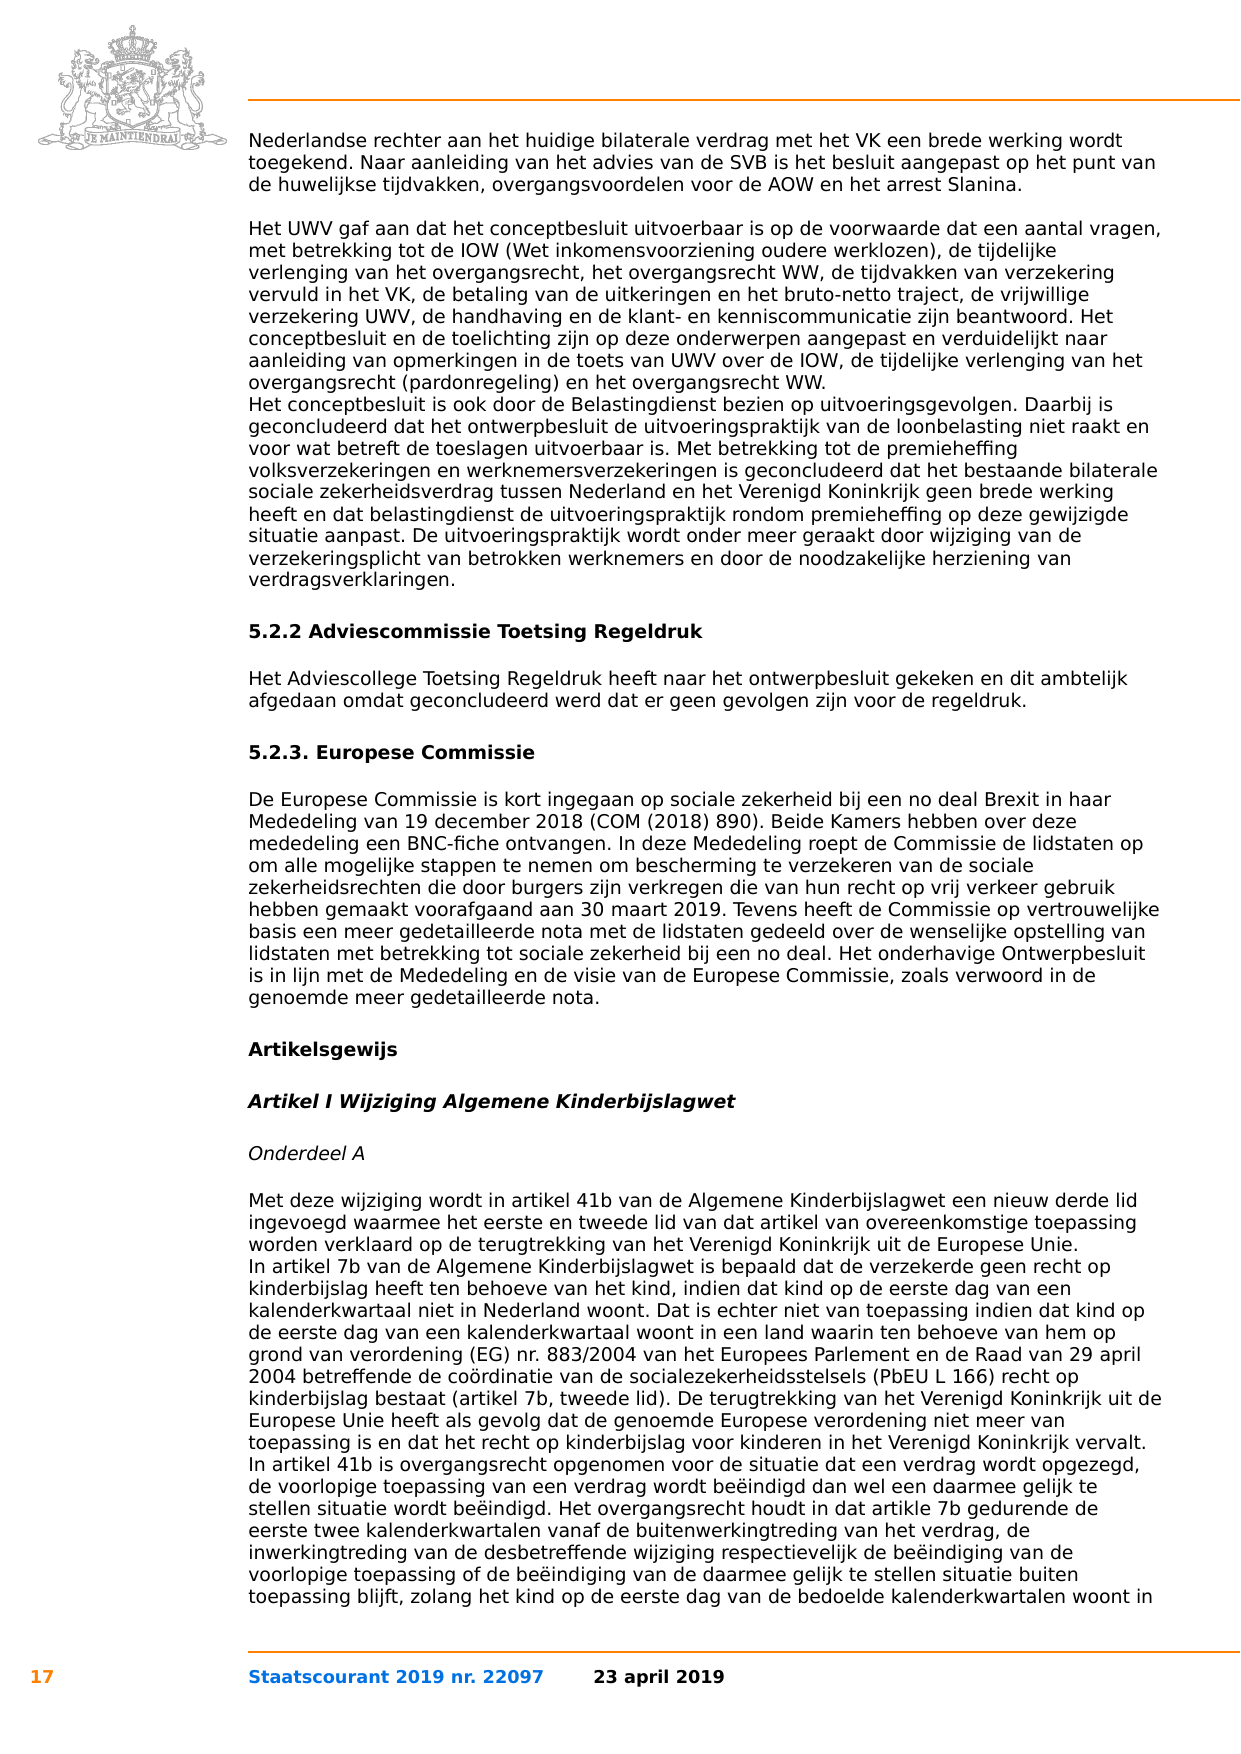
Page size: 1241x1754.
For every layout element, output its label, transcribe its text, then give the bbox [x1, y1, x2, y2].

text In artikel 41b is overgangsrecht opgenomen voor de situatie dat een verdrag wordt opgezegd, de voorlopige toepassing van een verdrag wordt beëindigd dan wel een daarmee gelijk te stellen situatie wordt beëindigd. Het overgangsrecht houdt in dat artikle 7b gedurende de eerste twee kalenderkwartalen vanaf de buitenwerkingtreding van het verdrag, de inwerkingtreding van de desbetreffende wijziging respectievelijk de beëindiging van de voorlopige toepassing of de beëindiging van de daarmee gelijk te stellen situatie buiten toepassing blijft, zolang het kind op de eerste dag van de bedoelde kalenderkwartalen woont in [248, 1454, 1163, 1608]
text Het UWV gaf aan dat het conceptbesluit uitvoerbaar is op de voorwaarde dat een aantal vragen, met betrekking tot de IOW (Wet inkomensvoorziening oudere werklozen), de tijdelijke verlenging van het overgangsrecht, het overgangsrecht WW, de tijdvakken van verzekering vervuld in het VK, de betaling van de uitkeringen en het bruto-netto traject, de vrijwillige verzekering UWV, de handhaving en de klant- en kenniscommunicatie zijn beantwoord. Het conceptbesluit en de toelichting zijn op deze onderwerpen aangepast en verduidelijkt naar aanleiding van opmerkingen in de toets van UWV over de IOW, de tijdelijke verlenging van het overgangsrecht (pardonregeling) en het overgangsrecht WW. [248, 218, 1163, 393]
subtitle Artikelsgewijs [248, 1039, 1163, 1061]
subtitle 5.2.2 Adviescommissie Toetsing Regeldruk [248, 621, 1163, 643]
subtitle 5.2.3. Europese Commissie [248, 742, 1163, 764]
picture [38, 25, 227, 150]
text Met deze wijziging wordt in artikel 41b van de Algemene Kinderbijslagwet een nieuw derde lid ingevoegd waarmee het eerste en tweede lid van dat artikel van overeenkomstige toepassing worden verklaard op de terugtrekking van het Verenigd Koninkrijk uit de Europese Unie. [248, 1190, 1163, 1256]
text In artikel 7b van de Algemene Kinderbijslagwet is bepaald dat de verzekerde geen recht op kinderbijslag heeft ten behoeve van het kind, indien dat kind op de eerste dag van een kalenderkwartaal niet in Nederland woont. Dat is echter niet van toepassing indien dat kind op de eerste dag van een kalenderkwartaal woont in een land waarin ten behoeve van hem op grond van verordening (EG) nr. 883/2004 van het Europees Parlement en de Raad van 29 april 2004 betreffende de coördinatie van de socialezekerheidsstelsels (PbEU L 166) recht op kinderbijslag bestaat (artikel 7b, tweede lid). De terugtrekking van het Verenigd Koninkrijk uit de Europese Unie heeft als gevolg dat de genoemde Europese verordening niet meer van toepassing is en dat het recht op kinderbijslag voor kinderen in het Verenigd Koninkrijk vervalt. [248, 1256, 1163, 1454]
subtitle Artikel I Wijziging Algemene Kinderbijslagwet [248, 1091, 1163, 1113]
text De Europese Commissie is kort ingegaan op sociale zekerheid bij een no deal Brexit in haar Mededeling van 19 december 2018 (COM (2018) 890). Beide Kamers hebben over deze mededeling een BNC-fiche ontvangen. In deze Mededeling roept de Commissie de lidstaten op om alle mogelijke stappen te nemen om bescherming te verzekeren van de sociale zekerheidsrechten die door burgers zijn verkregen die van hun recht op vrij verkeer gebruik hebben gemaakt voorafgaand aan 30 maart 2019. Tevens heeft de Commissie op vertrouwelijke basis een meer gedetailleerde nota met de lidstaten gedeeld over de wenselijke opstelling van lidstaten met betrekking tot sociale zekerheid bij een no deal. Het onderhavige Ontwerpbesluit is in lijn met de Mededeling en de visie van de Europese Commissie, zoals verwoord in de genoemde meer gedetailleerde nota. [248, 789, 1163, 1009]
text Nederlandse rechter aan het huidige bilaterale verdrag met het VK een brede werking wordt toegekend. Naar aanleiding van het advies van de SVB is het besluit aangepast op het punt van de huwelijkse tijdvakken, overgangsvoordelen voor de AOW en het arrest Slanina. [248, 130, 1163, 196]
subtitle Onderdeel A [248, 1143, 1163, 1165]
text Het conceptbesluit is ook door de Belastingdienst bezien op uitvoeringsgevolgen. Daarbij is geconcludeerd dat het ontwerpbesluit de uitvoeringspraktijk van de loonbelasting niet raakt en voor wat betreft de toeslagen uitvoerbaar is. Met betrekking tot de premieheffing volksverzekeringen en werknemersverzekeringen is geconcludeerd dat het bestaande bilaterale sociale zekerheidsverdrag tussen Nederland en het Verenigd Koninkrijk geen brede werking heeft en dat belastingdienst de uitvoeringspraktijk rondom premieheffing op deze gewijzigde situatie aanpast. De uitvoeringspraktijk wordt onder meer geraakt door wijziging van de verzekeringsplicht van betrokken werknemers en door de noodzakelijke herziening van verdragsverklaringen. [248, 393, 1163, 591]
text Het Adviescollege Toetsing Regeldruk heeft naar het ontwerpbesluit gekeken en dit ambtelijk afgedaan omdat geconcludeerd werd dat er geen gevolgen zijn voor de regeldruk. [248, 668, 1163, 712]
